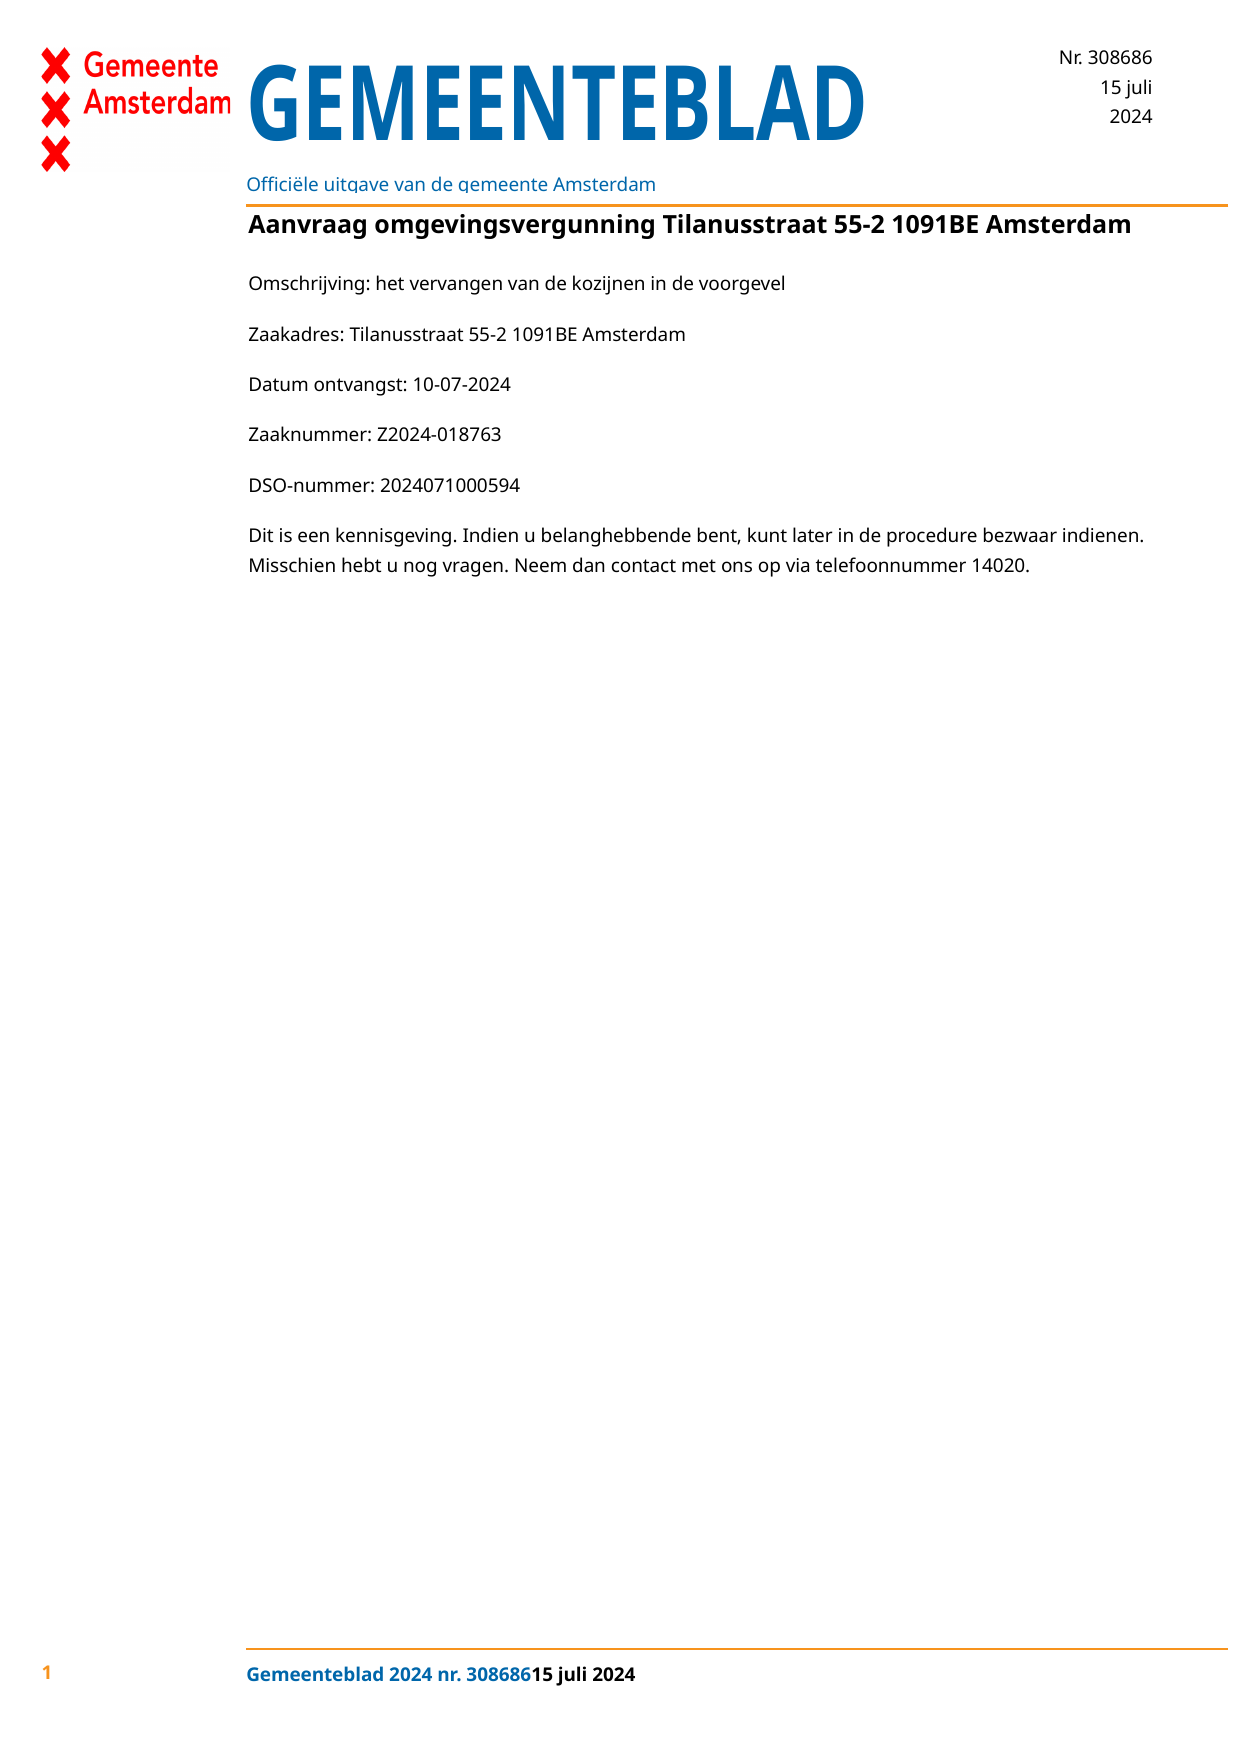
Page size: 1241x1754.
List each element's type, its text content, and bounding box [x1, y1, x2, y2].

text Datum ontvangst: 10-07-2024 [248, 371, 1152, 397]
text Dit is een kennisgeving. Indien u belanghebbende bent, kunt later in de procedure bezwaar indienen. Misschien hebt u nog vragen. Neem dan contact met ons op via telefoonnummer 14020. [248, 522, 1152, 578]
text DSO-nummer: 2024071000594 [248, 472, 1152, 498]
text Aanvraag omgevingsvergunning Tilanusstraat 55-2 1091BE Amsterdam [248, 207, 1152, 241]
text Zaakadres: Tilanusstraat 55-2 1091BE Amsterdam [248, 321, 1152, 346]
text Zaaknummer: Z2024-018763 [248, 422, 1152, 447]
text Omschrijving: het vervangen van de kozijnen in de voorgevel [248, 270, 1152, 296]
picture [41, 47, 231, 172]
